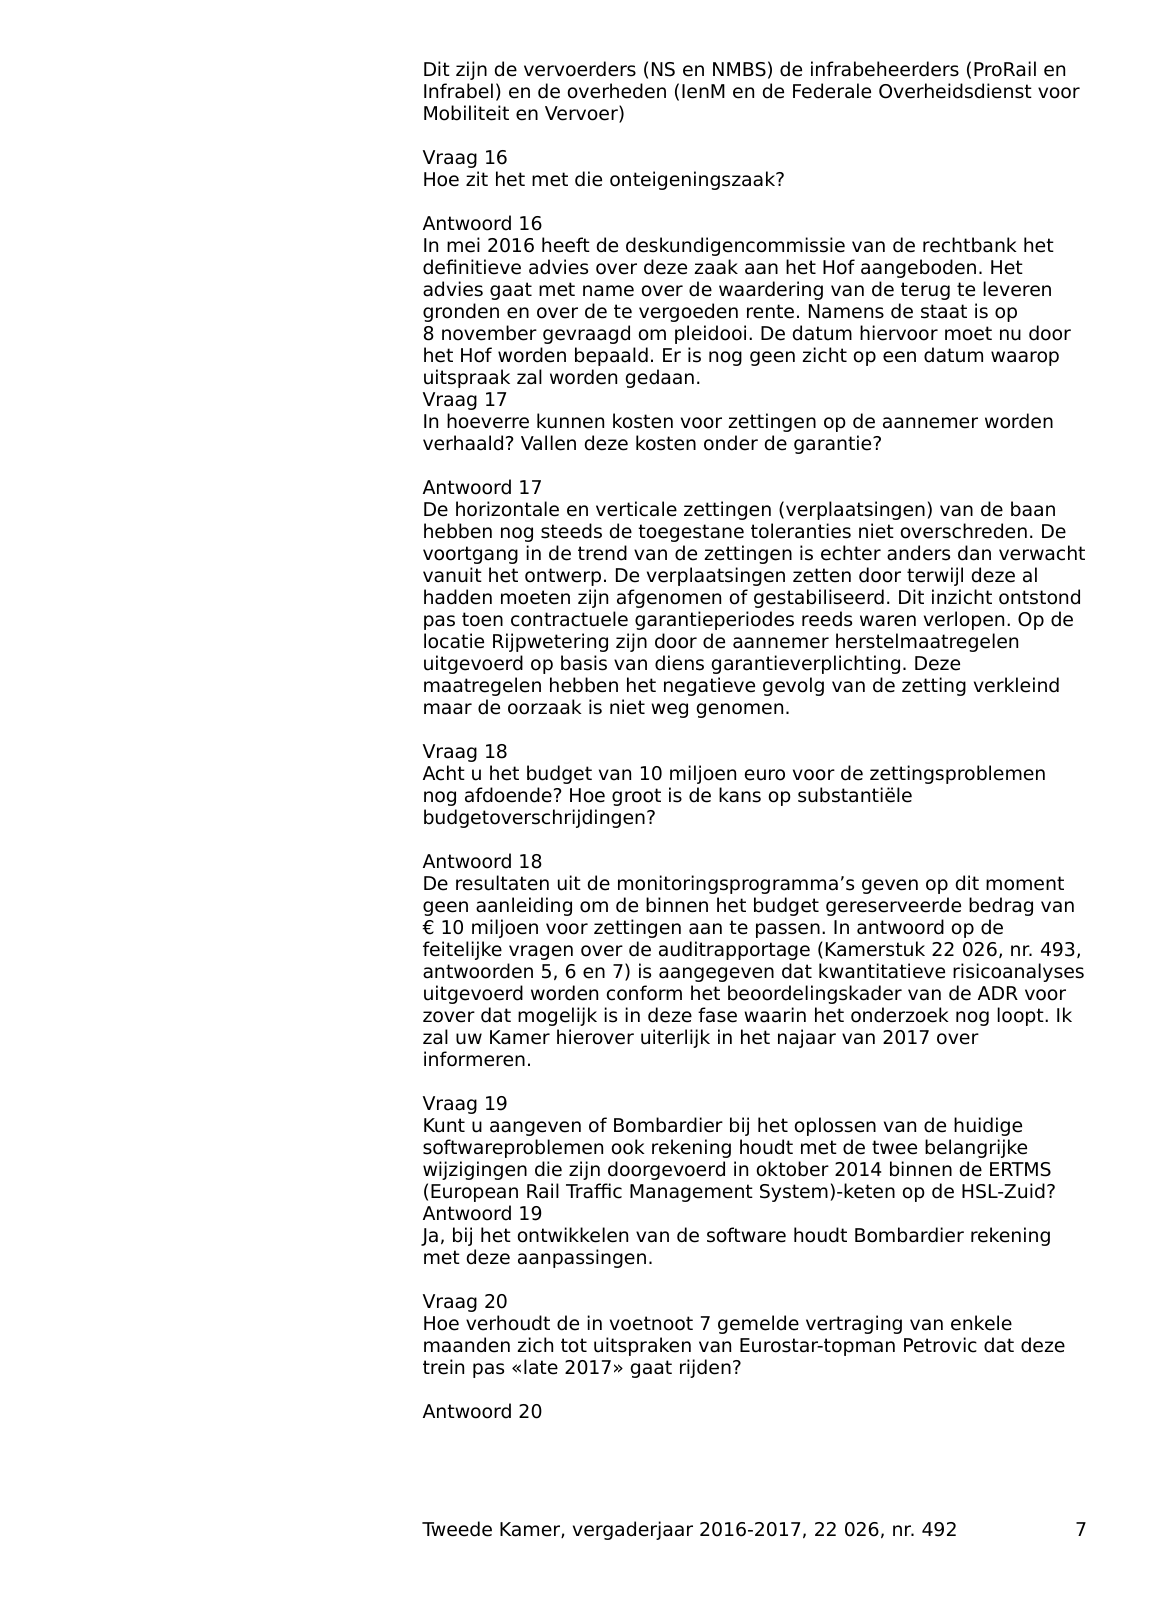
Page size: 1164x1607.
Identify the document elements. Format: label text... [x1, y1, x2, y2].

text Antwoord 18 [422, 851, 1087, 873]
text In hoeverre kunnen kosten voor zettingen op de aannemer worden verhaald? Vallen deze kosten onder de garantie? [422, 411, 1087, 455]
text Vraag 17 [422, 389, 1087, 411]
text In mei 2016 heeft de deskundigencommissie van de rechtbank het definitieve advies over deze zaak aan het Hof aangeboden. Het advies gaat met name over de waardering van de terug te leveren gronden en over de te vergoeden rente. Namens de staat is op 8 november gevraagd om pleidooi. De datum hiervoor moet nu door het Hof worden bepaald. Er is nog geen zicht op een datum waarop uitspraak zal worden gedaan. [422, 235, 1087, 389]
text Vraag 19 [422, 1093, 1087, 1115]
text Antwoord 19 [422, 1203, 1087, 1225]
text Vraag 16 [422, 147, 1087, 169]
text Kunt u aangeven of Bombardier bij het oplossen van de huidige softwareproblemen ook rekening houdt met de twee belangrijke wijzigingen die zijn doorgevoerd in oktober 2014 binnen de ERTMS (European Rail Traffic Management System)-keten op de HSL-Zuid? [422, 1115, 1087, 1203]
text Vraag 18 [422, 741, 1087, 763]
text Ja, bij het ontwikkelen van de software houdt Bombardier rekening met deze aanpassingen. [422, 1225, 1087, 1269]
text Antwoord 17 [422, 477, 1087, 499]
text Hoe zit het met die onteigeningszaak? [422, 169, 1087, 191]
text Vraag 20 [422, 1291, 1087, 1313]
text Acht u het budget van 10 miljoen euro voor de zettingsproblemen nog afdoende? Hoe groot is de kans op substantiële budgetoverschrijdingen? [422, 763, 1087, 829]
text Antwoord 16 [422, 213, 1087, 235]
text De resultaten uit de monitoringsprogramma’s geven op dit moment geen aanleiding om de binnen het budget gereserveerde bedrag van € 10 miljoen voor zettingen aan te passen. In antwoord op de feitelijke vragen over de auditrapportage (Kamerstuk 22 026, nr. 493, antwoorden 5, 6 en 7) is aangegeven dat kwantitatieve risicoanalyses uitgevoerd worden conform het beoordelingskader van de ADR voor zover dat mogelijk is in deze fase waarin het onderzoek nog loopt. Ik zal uw Kamer hierover uiterlijk in het najaar van 2017 over informeren. [422, 873, 1087, 1071]
text Hoe verhoudt de in voetnoot 7 gemelde vertraging van enkele maanden zich tot uitspraken van Eurostar-topman Petrovic dat deze trein pas «late 2017» gaat rijden? [422, 1313, 1087, 1379]
text De horizontale en verticale zettingen (verplaatsingen) van de baan hebben nog steeds de toegestane toleranties niet overschreden. De voortgang in de trend van de zettingen is echter anders dan verwacht vanuit het ontwerp. De verplaatsingen zetten door terwijl deze al hadden moeten zijn afgenomen of gestabiliseerd. Dit inzicht ontstond pas toen contractuele garantieperiodes reeds waren verlopen. Op de locatie Rijpwetering zijn door de aannemer herstelmaatregelen uitgevoerd op basis van diens garantieverplichting. Deze maatregelen hebben het negatieve gevolg van de zetting verkleind maar de oorzaak is niet weg genomen. [422, 499, 1087, 719]
text Dit zijn de vervoerders (NS en NMBS) de infrabeheerders (ProRail en Infrabel) en de overheden (IenM en de Federale Overheidsdienst voor Mobiliteit en Vervoer) [422, 59, 1087, 125]
text Antwoord 20 [422, 1401, 1087, 1423]
